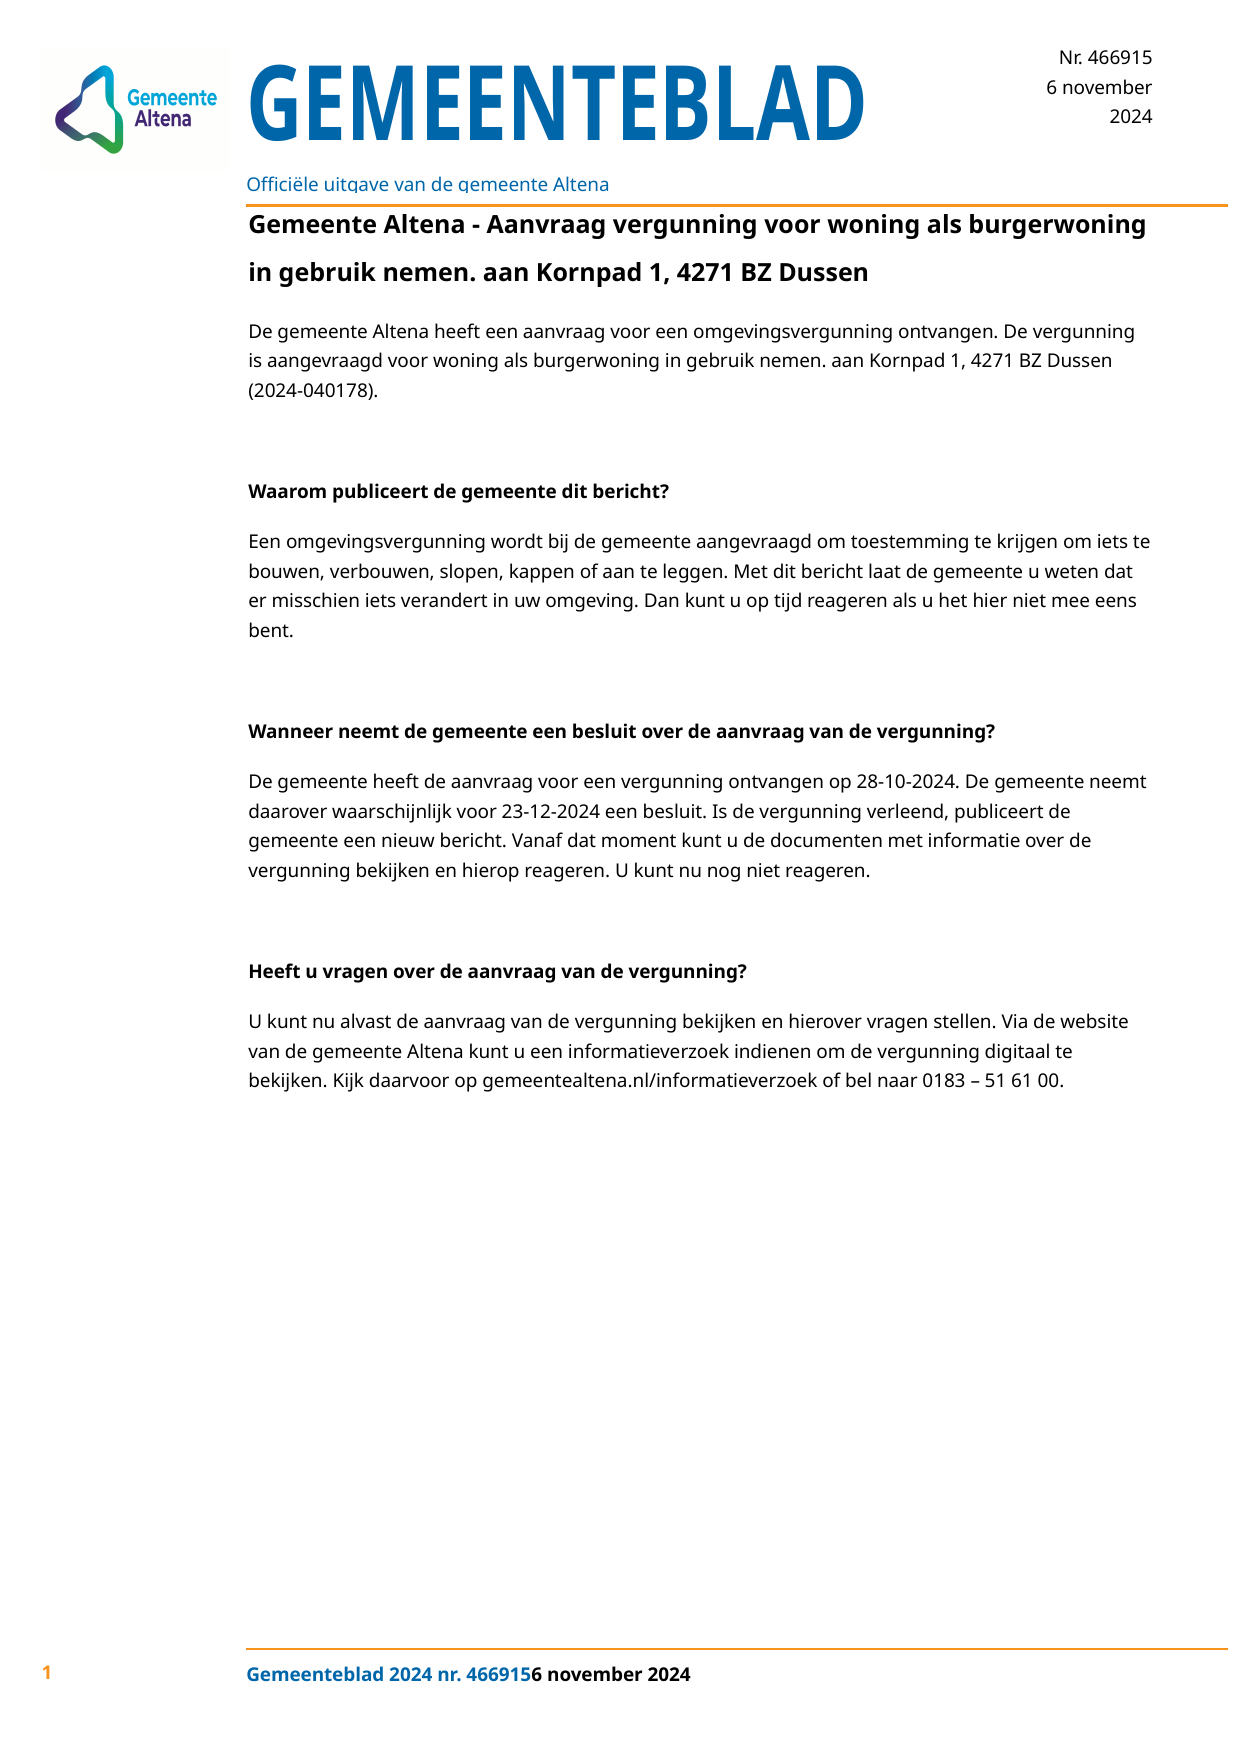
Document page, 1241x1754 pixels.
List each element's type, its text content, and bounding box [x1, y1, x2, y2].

picture [41, 47, 231, 172]
text De gemeente heeft de aanvraag voor een vergunning ontvangen op 28-10-2024. De gemeente neemt daarover waarschijnlijk voor 23-12-2024 een besluit. Is de vergunning verleend, publiceert de gemeente een nieuw bericht. Vanaf dat moment kunt u de documenten met informatie over de vergunning bekijken en hierop reageren. U kunt nu nog niet reageren. [248, 768, 1152, 883]
text U kunt nu alvast de aanvraag van de vergunning bekijken en hierover vragen stellen. Via de website van de gemeente Altena kunt u een informatieverzoek indienen om de vergunning digitaal te bekijken. Kijk daarvoor op gemeentealtena.nl/informatieverzoek of bel naar 0183 – 51 61 00. [248, 1008, 1152, 1093]
text Gemeente Altena - Aanvraag vergunning voor woning als burgerwoning in gebruik nemen. aan Kornpad 1, 4271 BZ Dussen [248, 207, 1152, 288]
text Heeft u vragen over de aanvraag van de vergunning? [248, 958, 1152, 984]
text Wanneer neemt de gemeente een besluit over de aanvraag van de vergunning? [248, 718, 1152, 744]
text De gemeente Altena heeft een aanvraag voor een omgevingsvergunning ontvangen. De vergunning is aangevraagd voor woning als burgerwoning in gebruik nemen. aan Kornpad 1, 4271 BZ Dussen (2024-040178). [248, 318, 1152, 403]
text Waarom publiceert de gemeente dit bericht? [248, 478, 1152, 504]
text Een omgevingsvergunning wordt bij de gemeente aangevraagd om toestemming te krijgen om iets te bouwen, verbouwen, slopen, kappen of aan te leggen. Met dit bericht laat de gemeente u weten dat er misschien iets verandert in uw omgeving. Dan kunt u op tijd reageren als u het hier niet mee eens bent. [248, 528, 1152, 643]
